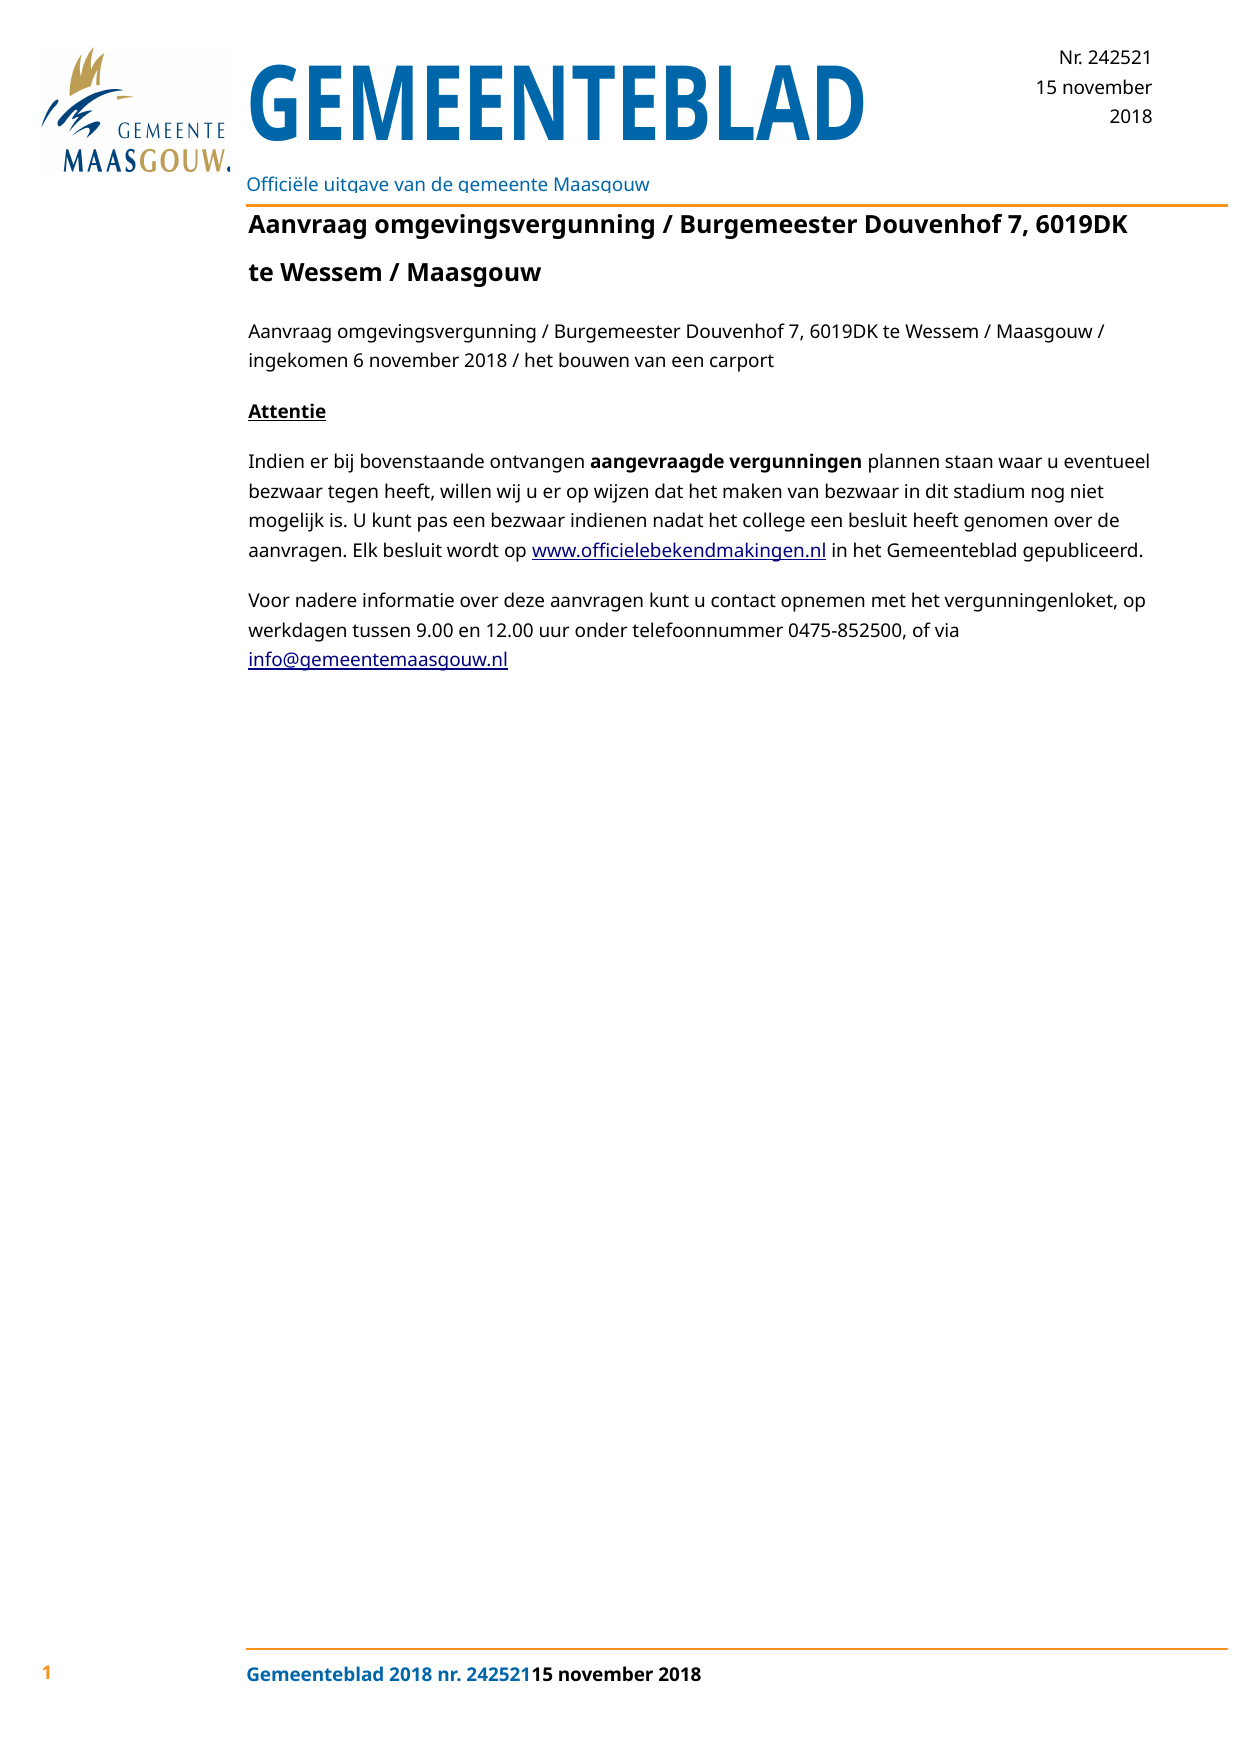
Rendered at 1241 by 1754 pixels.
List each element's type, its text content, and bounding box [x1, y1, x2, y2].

text Attentie [248, 398, 1152, 424]
text Voor nadere informatie over deze aanvragen kunt u contact opnemen met het vergunningenloket, op werkdagen tussen 9.00 en 12.00 uur onder telefoonnummer 0475-852500, of via info@gemeentemaasgouw.nl [248, 587, 1152, 672]
text Aanvraag omgevingsvergunning / Burgemeester Douvenhof 7, 6019DK te Wessem / Maasgouw [248, 207, 1152, 288]
text Aanvraag omgevingsvergunning / Burgemeester Douvenhof 7, 6019DK te Wessem / Maasgouw / ingekomen 6 november 2018 / het bouwen van een carport [248, 318, 1152, 373]
text Indien er bij bovenstaande ontvangen aangevraagde vergunningen plannen staan waar u eventueel bezwaar tegen heeft, willen wij u er op wijzen dat het maken van bezwaar in dit stadium nog niet mogelijk is. U kunt pas een bezwaar indienen nadat het college een besluit heeft genomen over de aanvragen. Elk besluit wordt op www.officielebekendmakingen.nl in het Gemeenteblad gepubliceerd. [248, 448, 1152, 563]
picture [41, 47, 231, 172]
